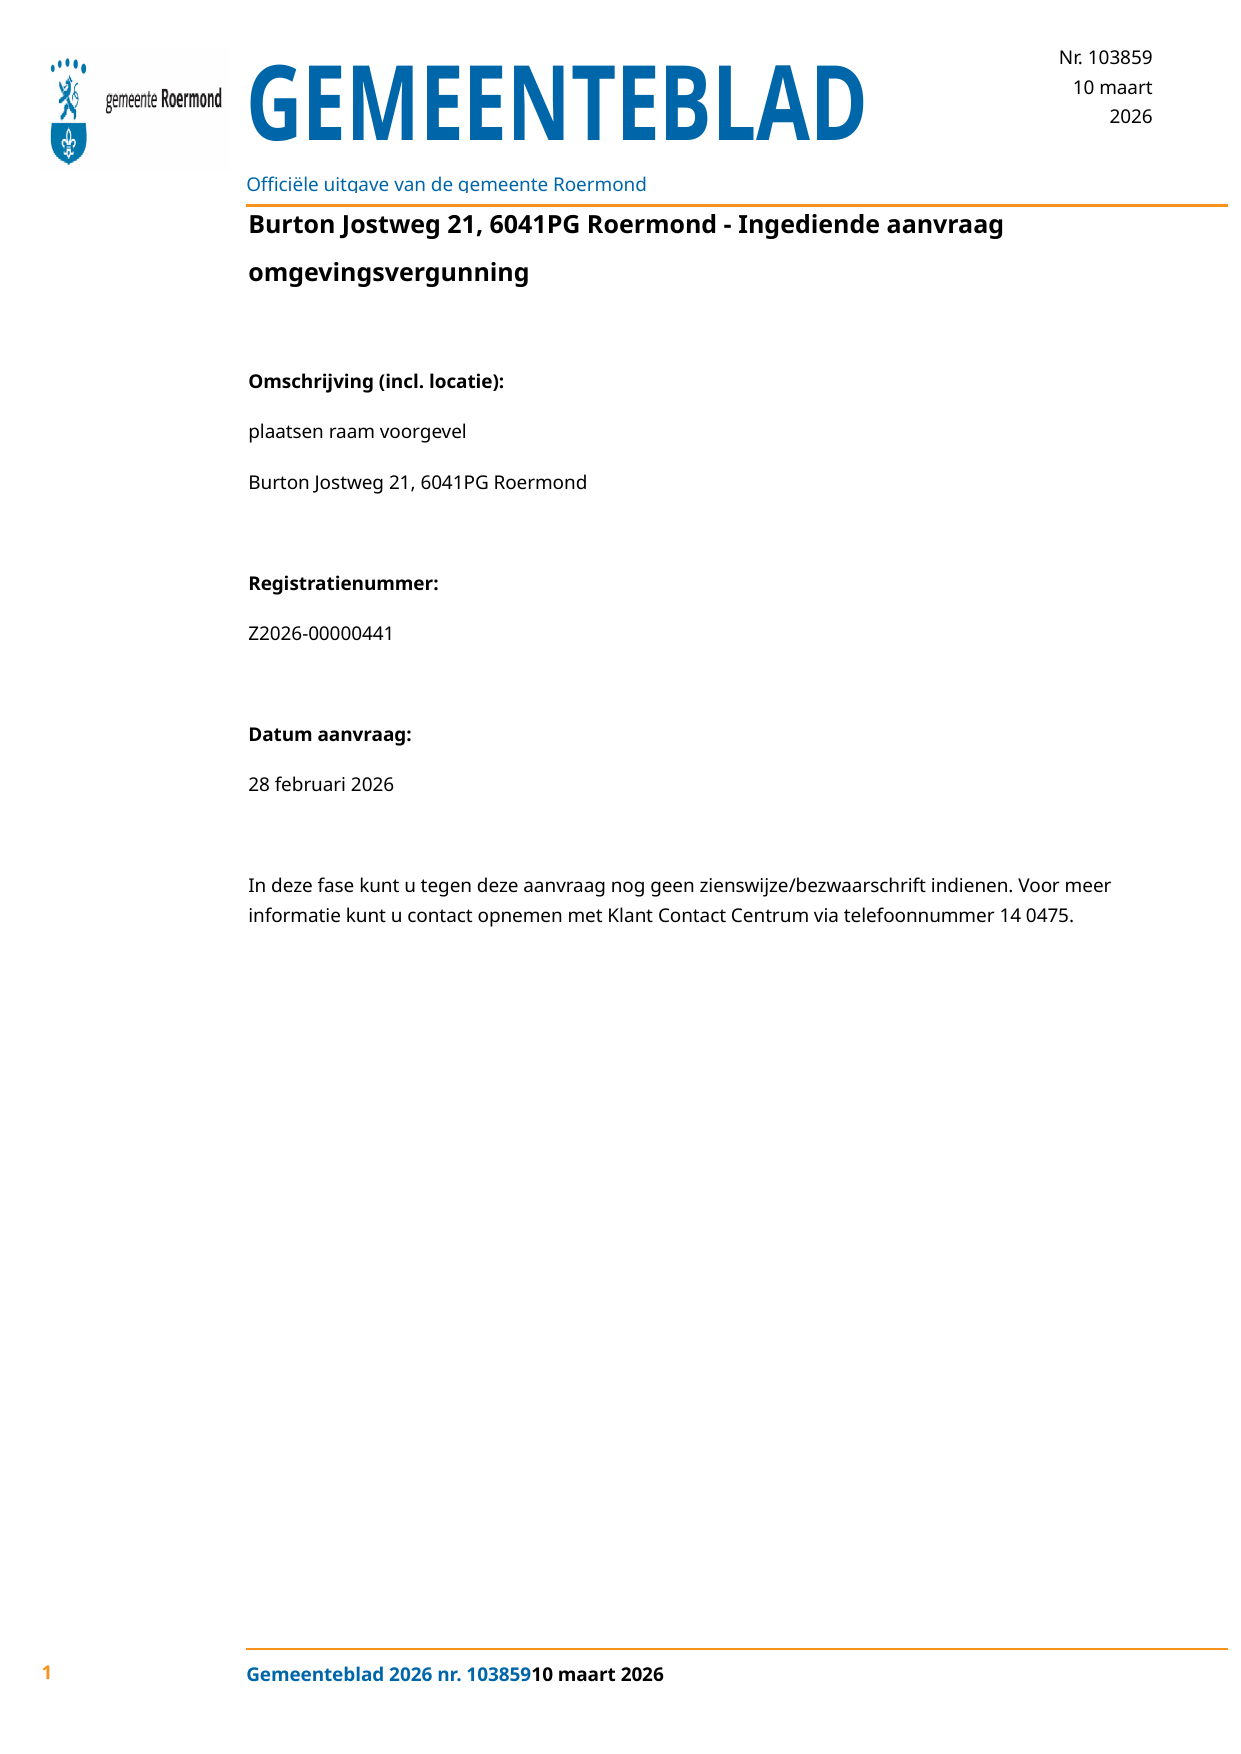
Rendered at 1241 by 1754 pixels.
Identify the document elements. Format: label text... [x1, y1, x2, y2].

text Burton Jostweg 21, 6041PG Roermond - Ingediende aanvraag omgevingsvergunning [248, 207, 1152, 288]
text 28 februari 2026 [248, 772, 1152, 797]
text In deze fase kunt u tegen deze aanvraag nog geen zienswijze/bezwaarschrift indienen. Voor meer informatie kunt u contact opnemen met Klant Contact Centrum via telefoonnummer 14 0475. [248, 872, 1152, 928]
text Registratienummer: [248, 570, 1152, 596]
text Datum aanvraag: [248, 721, 1152, 747]
picture [41, 47, 231, 172]
text plaatsen raam voorgevel [248, 419, 1152, 444]
text Z2026-00000441 [248, 620, 1152, 646]
text Burton Jostweg 21, 6041PG Roermond [248, 469, 1152, 495]
text Omschrijving (incl. locatie): [248, 368, 1152, 394]
